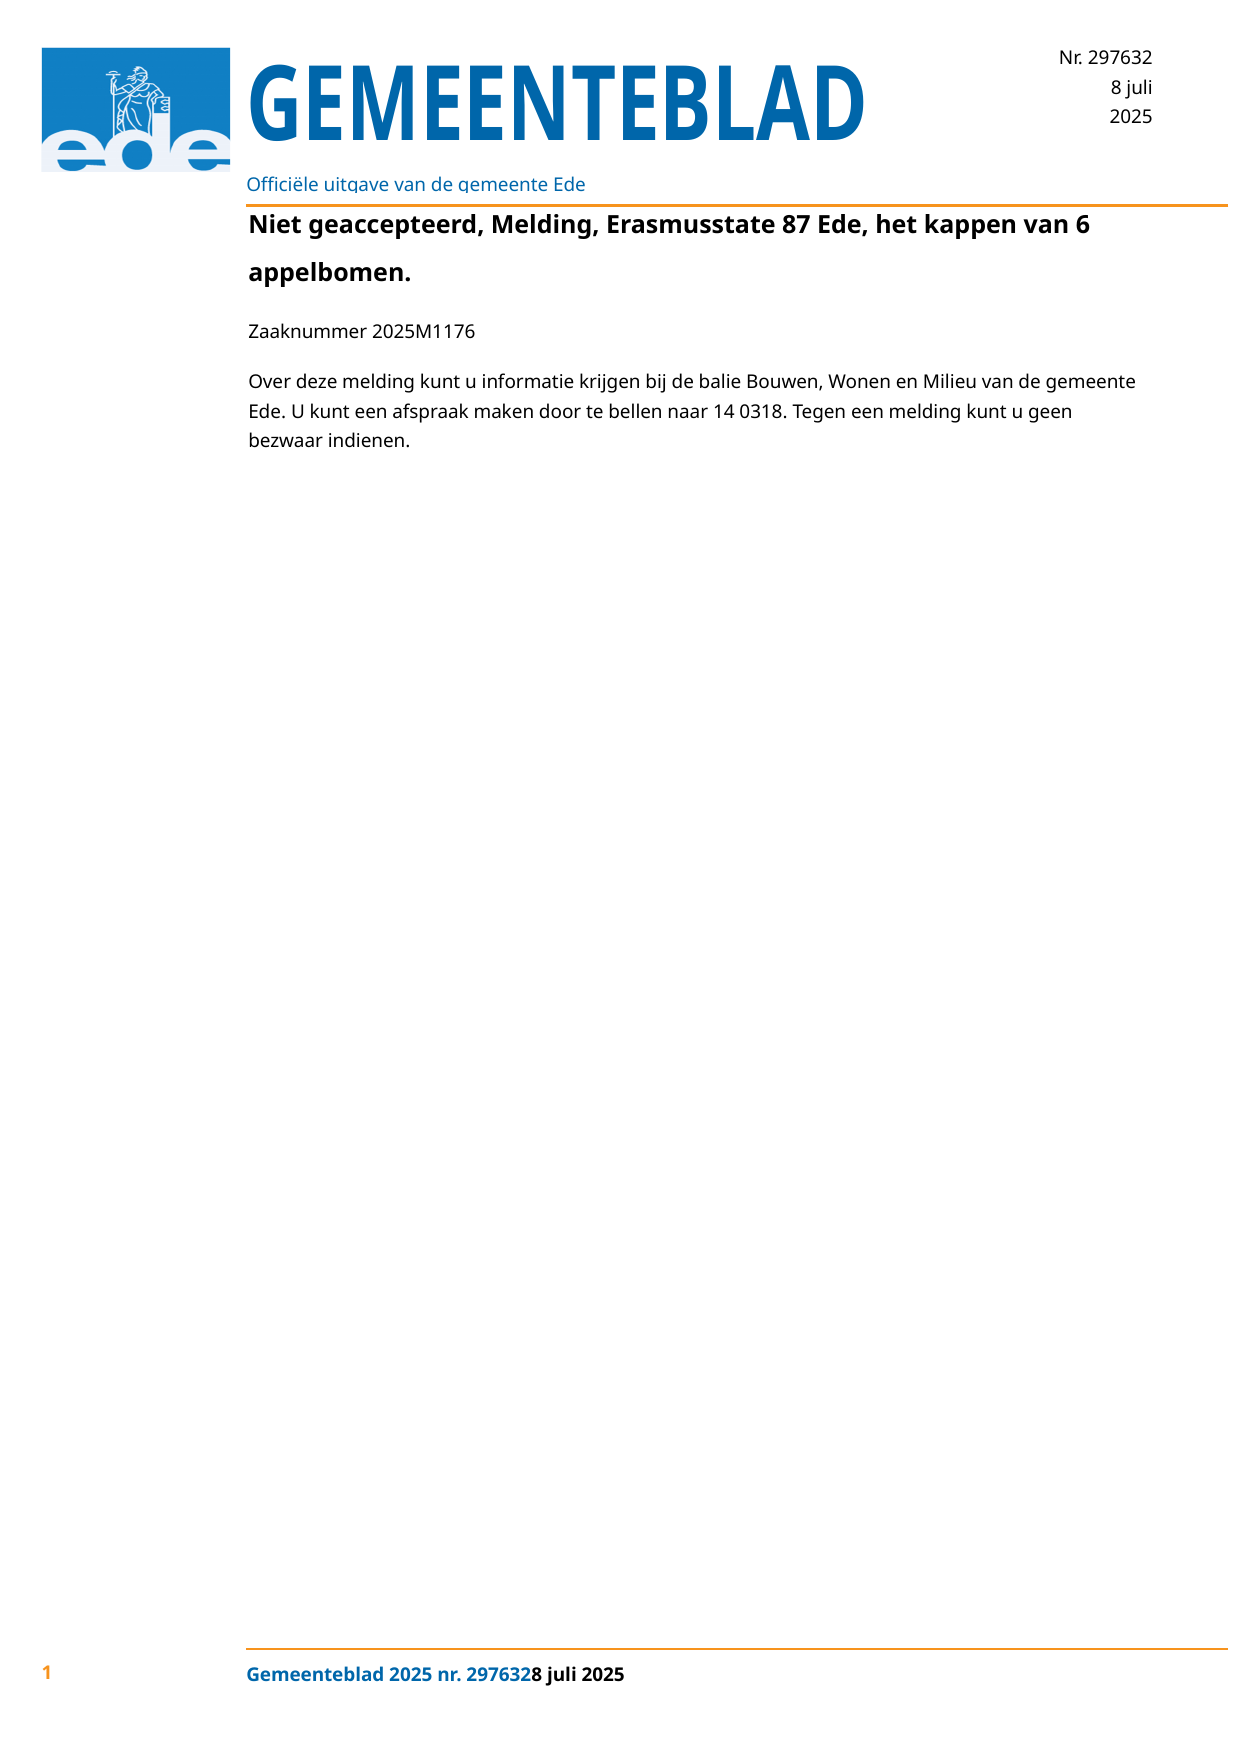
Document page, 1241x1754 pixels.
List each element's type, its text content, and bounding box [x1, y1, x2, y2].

text Zaaknummer 2025M1176 [248, 318, 1152, 344]
text Niet geaccepteerd, Melding, Erasmusstate 87 Ede, het kappen van 6 appelbomen. [248, 207, 1152, 288]
picture [41, 47, 231, 172]
text Over deze melding kunt u informatie krijgen bij de balie Bouwen, Wonen en Milieu van de gemeente Ede. U kunt een afspraak maken door te bellen naar 14 0318. Tegen een melding kunt u geen bezwaar indienen. [248, 368, 1152, 453]
